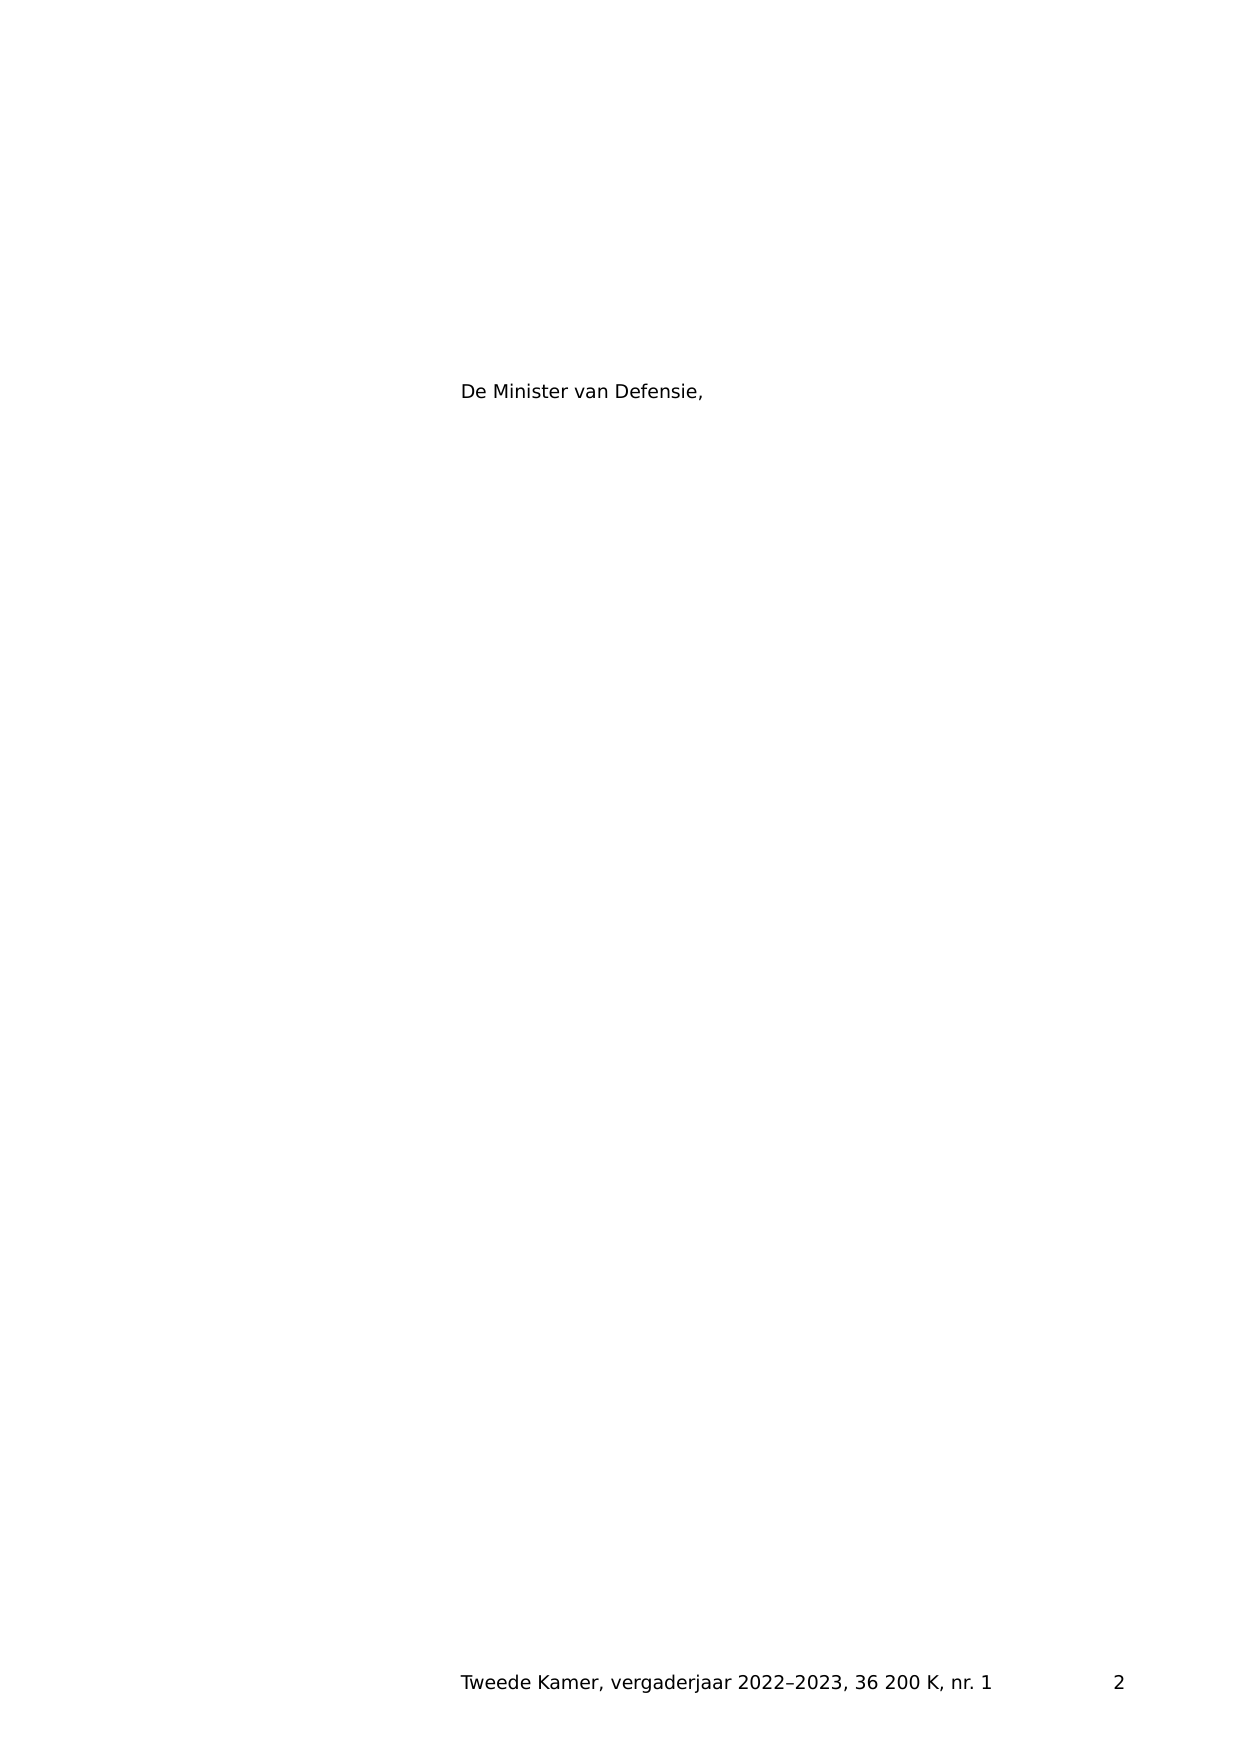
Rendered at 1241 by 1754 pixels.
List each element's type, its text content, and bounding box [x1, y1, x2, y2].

text De Minister van Defensie, [461, 381, 1125, 403]
